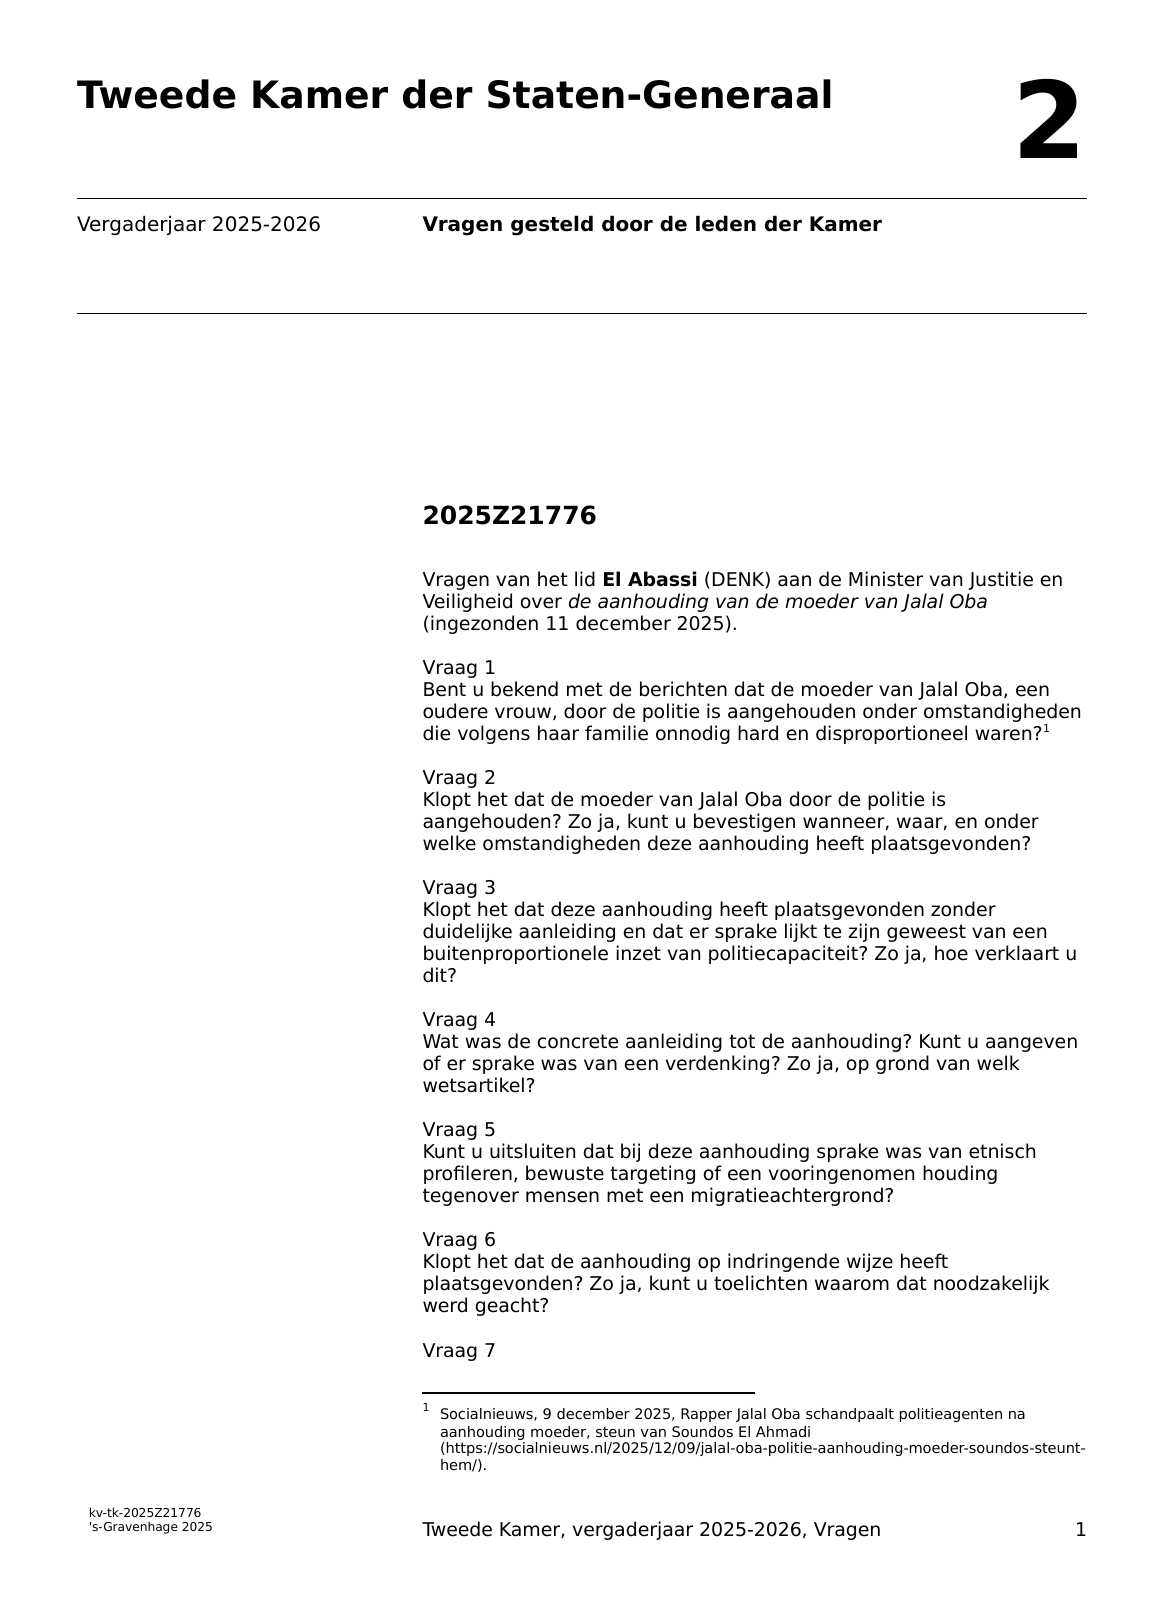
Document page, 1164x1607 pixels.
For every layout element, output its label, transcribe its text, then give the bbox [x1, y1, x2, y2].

text Vraag 5 [422, 1119, 1087, 1141]
text Vraag 7 [422, 1339, 1087, 1361]
text 2025Z21776 [422, 501, 1087, 531]
text Klopt het dat de aanhouding op indringende wijze heeft plaatsgevonden? Zo ja, kunt u toelichten waarom dat noodzakelijk werd geacht? [422, 1251, 1087, 1317]
text Vragen van het lid El Abassi (DENK) aan de Minister van Justitie en Veiligheid over de aanhouding van de moeder van Jalal Oba (ingezonden 11 december 2025). [422, 569, 1087, 635]
text Vraag 2 [422, 767, 1087, 789]
text Bent u bekend met de berichten dat de moeder van Jalal Oba, een oudere vrouw, door de politie is aangehouden onder omstandigheden die volgens haar familie onnodig hard en disproportioneel waren? [422, 679, 1087, 745]
text Vraag 1 [422, 657, 1087, 679]
text Klopt het dat de moeder van Jalal Oba door de politie is aangehouden? Zo ja, kunt u bevestigen wanneer, waar, en onder welke omstandigheden deze aanhouding heeft plaatsgevonden? [422, 789, 1087, 855]
table_header 2 [886, 59, 1087, 198]
text Vraag 3 [422, 877, 1087, 899]
table_header Tweede Kamer der Staten-Generaal [77, 59, 886, 198]
text kv-tk-2025Z21776 [88, 1506, 323, 1520]
text Klopt het dat deze aanhouding heeft plaatsgevonden zonder duidelijke aanleiding en dat er sprake lijkt te zijn geweest van een buitenproportionele inzet van politiecapaciteit? Zo ja, hoe verklaart u dit? [422, 899, 1087, 987]
text Wat was de concrete aanleiding tot de aanhouding? Kunt u aangeven of er sprake was van een verdenking? Zo ja, op grond van welk wetsartikel? [422, 1031, 1087, 1097]
text 's-Gravenhage 2025 [88, 1520, 323, 1534]
text Kunt u uitsluiten dat bij deze aanhouding sprake was van etnisch profileren, bewuste targeting of een vooringenomen houding tegenover mensen met een migratieachtergrond? [422, 1141, 1087, 1207]
table_cell Vragen gesteld door de leden der Kamer [422, 199, 1087, 313]
table_cell Vergaderjaar 2025-2026 [77, 199, 422, 313]
text Socialnieuws, 9 december 2025, Rapper Jalal Oba schandpaalt politieagenten na aanhouding moeder, steun van Soundos El Ahmadi (https://socialnieuws.nl/2025/12/09/jalal-oba-politie-aanhouding-moeder-soundos-steunt-hem/). [422, 1402, 1087, 1474]
text Vraag 6 [422, 1229, 1087, 1251]
text Vraag 4 [422, 1009, 1087, 1031]
